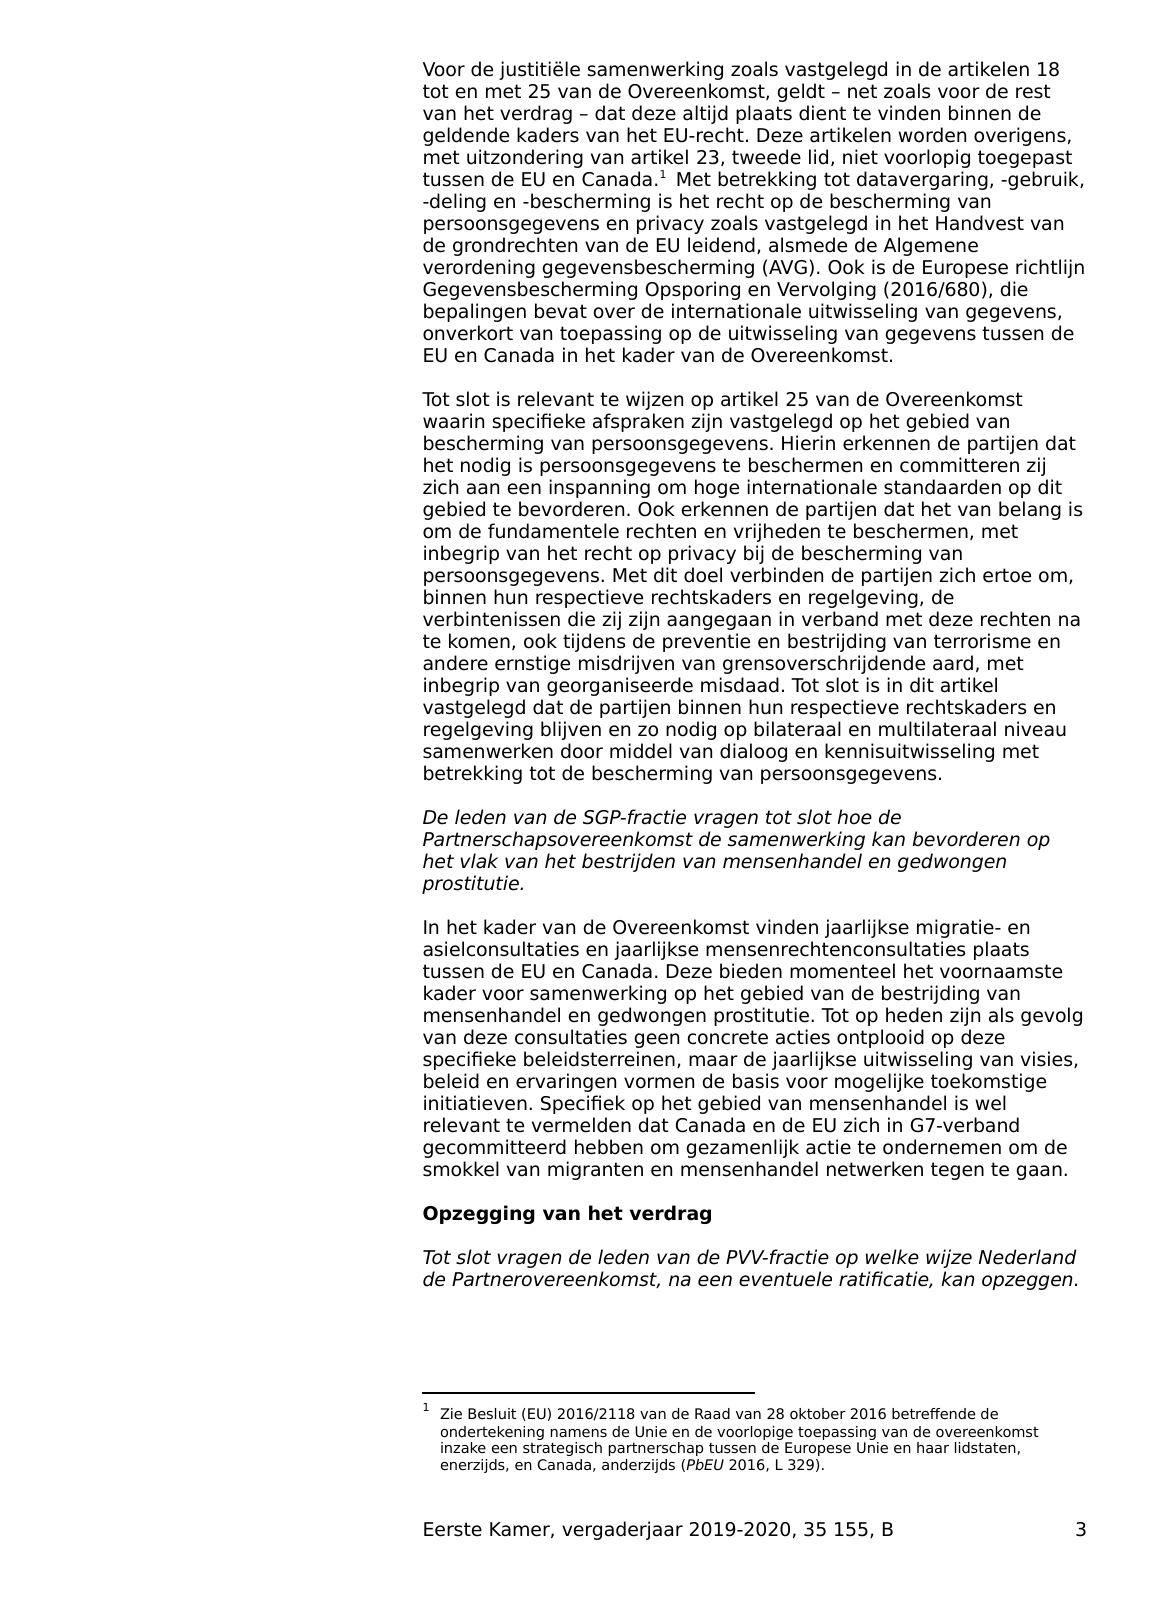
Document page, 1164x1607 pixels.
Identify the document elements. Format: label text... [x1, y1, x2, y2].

text In het kader van de Overeenkomst vinden jaarlijkse migratie- en asielconsultaties en jaarlijkse mensenrechtenconsultaties plaats tussen de EU en Canada. Deze bieden momenteel het voornaamste kader voor samenwerking op het gebied van de bestrijding van mensenhandel en gedwongen prostitutie. Tot op heden zijn als gevolg van deze consultaties geen concrete acties ontplooid op deze specifieke beleidsterreinen, maar de jaarlijkse uitwisseling van visies, beleid en ervaringen vormen de basis voor mogelijke toekomstige initiatieven. Specifiek op het gebied van mensenhandel is wel relevant te vermelden dat Canada en de EU zich in G7-verband gecommitteerd hebben om gezamenlijk actie te ondernemen om de smokkel van migranten en mensenhandel netwerken tegen te gaan. [422, 917, 1087, 1181]
text Voor de justitiële samenwerking zoals vastgelegd in de artikelen 18 tot en met 25 van de Overeenkomst, geldt – net zoals voor de rest van het verdrag – dat deze altijd plaats dient te vinden binnen de geldende kaders van het EU-recht. Deze artikelen worden overigens, met uitzondering van artikel 23, tweede lid, niet voorlopig toegepast tussen de EU en Canada. Met betrekking tot datavergaring, -gebruik, -deling en -bescherming is het recht op de bescherming van persoonsgegevens en privacy zoals vastgelegd in het Handvest van de grondrechten van de EU leidend, alsmede de Algemene verordening gegevensbescherming (AVG). Ook is de Europese richtlijn Gegevensbescherming Opsporing en Vervolging (2016/680), die bepalingen bevat over de internationale uitwisseling van gegevens, onverkort van toepassing op de uitwisseling van gegevens tussen de EU en Canada in het kader van de Overeenkomst. [422, 59, 1087, 367]
text De leden van de SGP-fractie vragen tot slot hoe de Partnerschapsovereenkomst de samenwerking kan bevorderen op het vlak van het bestrijden van mensenhandel en gedwongen prostitutie. [422, 807, 1087, 895]
subtitle Opzegging van het verdrag [422, 1203, 1087, 1225]
text Tot slot is relevant te wijzen op artikel 25 van de Overeenkomst waarin specifieke afspraken zijn vastgelegd op het gebied van bescherming van persoonsgegevens. Hierin erkennen de partijen dat het nodig is persoonsgegevens te beschermen en committeren zij zich aan een inspanning om hoge internationale standaarden op dit gebied te bevorderen. Ook erkennen de partijen dat het van belang is om de fundamentele rechten en vrijheden te beschermen, met inbegrip van het recht op privacy bij de bescherming van persoonsgegevens. Met dit doel verbinden de partijen zich ertoe om, binnen hun respectieve rechtskaders en regelgeving, de verbintenissen die zij zijn aangegaan in verband met deze rechten na te komen, ook tijdens de preventie en bestrijding van terrorisme en andere ernstige misdrijven van grensoverschrijdende aard, met inbegrip van georganiseerde misdaad. Tot slot is in dit artikel vastgelegd dat de partijen binnen hun respectieve rechtskaders en regelgeving blijven en zo nodig op bilateraal en multilateraal niveau samenwerken door middel van dialoog en kennisuitwisseling met betrekking tot de bescherming van persoonsgegevens. [422, 389, 1087, 784]
text Tot slot vragen de leden van de PVV-fractie op welke wijze Nederland de Partnerovereenkomst, na een eventuele ratificatie, kan opzeggen. [422, 1247, 1087, 1291]
text Zie Besluit (EU) 2016/2118 van de Raad van 28 oktober 2016 betreffende de ondertekening namens de Unie en de voorlopige toepassing van de overeenkomst inzake een strategisch partnerschap tussen de Europese Unie en haar lidstaten, enerzijds, en Canada, anderzijds (PbEU 2016, L 329). [422, 1402, 1087, 1474]
